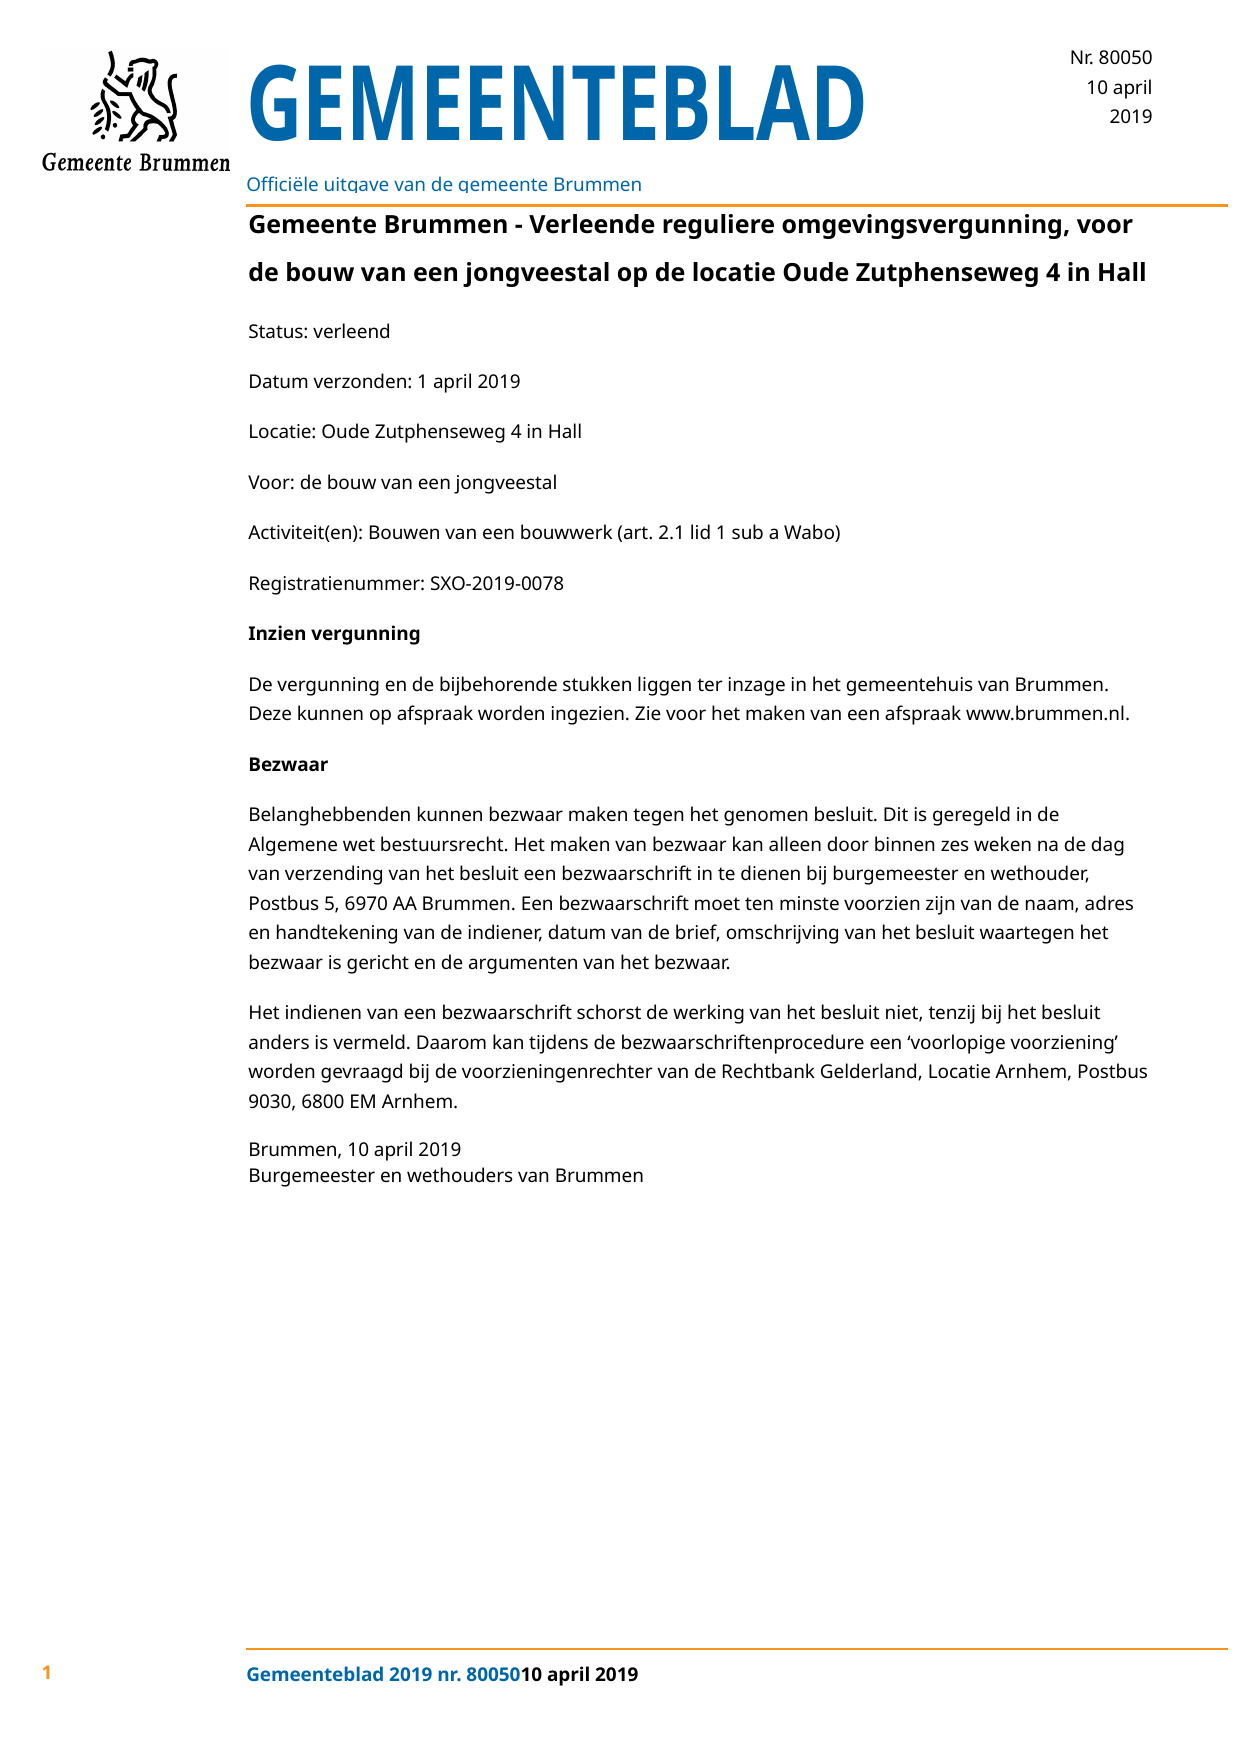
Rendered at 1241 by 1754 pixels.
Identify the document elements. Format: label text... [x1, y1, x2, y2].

text Burgemeester en wethouders van Brummen [248, 1162, 1152, 1188]
text Status: verleend [248, 318, 1152, 344]
text Inzien vergunning [248, 620, 1152, 646]
text Activiteit(en): Bouwen van een bouwwerk (art. 2.1 lid 1 sub a Wabo) [248, 519, 1152, 545]
text Belanghebbenden kunnen bezwaar maken tegen het genomen besluit. Dit is geregeld in de Algemene wet bestuursrecht. Het maken van bezwaar kan alleen door binnen zes weken na de dag van verzending van het besluit een bezwaarschrift in te dienen bij burgemeester en wethouder, Postbus 5, 6970 AA Brummen. Een bezwaarschrift moet ten minste voorzien zijn van de naam, adres en handtekening van de indiener, datum van de brief, omschrijving van het besluit waartegen het bezwaar is gericht en de argumenten van het bezwaar. [248, 801, 1152, 975]
text Datum verzonden: 1 april 2019 [248, 368, 1152, 394]
text Registratienummer: SXO-2019-0078 [248, 570, 1152, 596]
text Bezwaar [248, 751, 1152, 777]
text Voor: de bouw van een jongveestal [248, 469, 1152, 495]
text Locatie: Oude Zutphenseweg 4 in Hall [248, 419, 1152, 444]
text Gemeente Brummen - Verleende reguliere omgevingsvergunning, voor de bouw van een jongveestal op de locatie Oude Zutphenseweg 4 in Hall [248, 207, 1152, 288]
text Het indienen van een bezwaarschrift schorst de werking van het besluit niet, tenzij bij het besluit anders is vermeld. Daarom kan tijdens de bezwaarschriftenprocedure een ‘voorlopige voorziening’ worden gevraagd bij de voorzieningenrechter van de Rechtbank Gelderland, Locatie Arnhem, Postbus 9030, 6800 EM Arnhem. [248, 999, 1152, 1114]
text De vergunning en de bijbehorende stukken liggen ter inzage in het gemeentehuis van Brummen. Deze kunnen op afspraak worden ingezien. Zie voor het maken van een afspraak www.brummen.nl. [248, 671, 1152, 726]
text Brummen, 10 april 2019 [248, 1136, 1152, 1162]
picture [41, 47, 231, 172]
